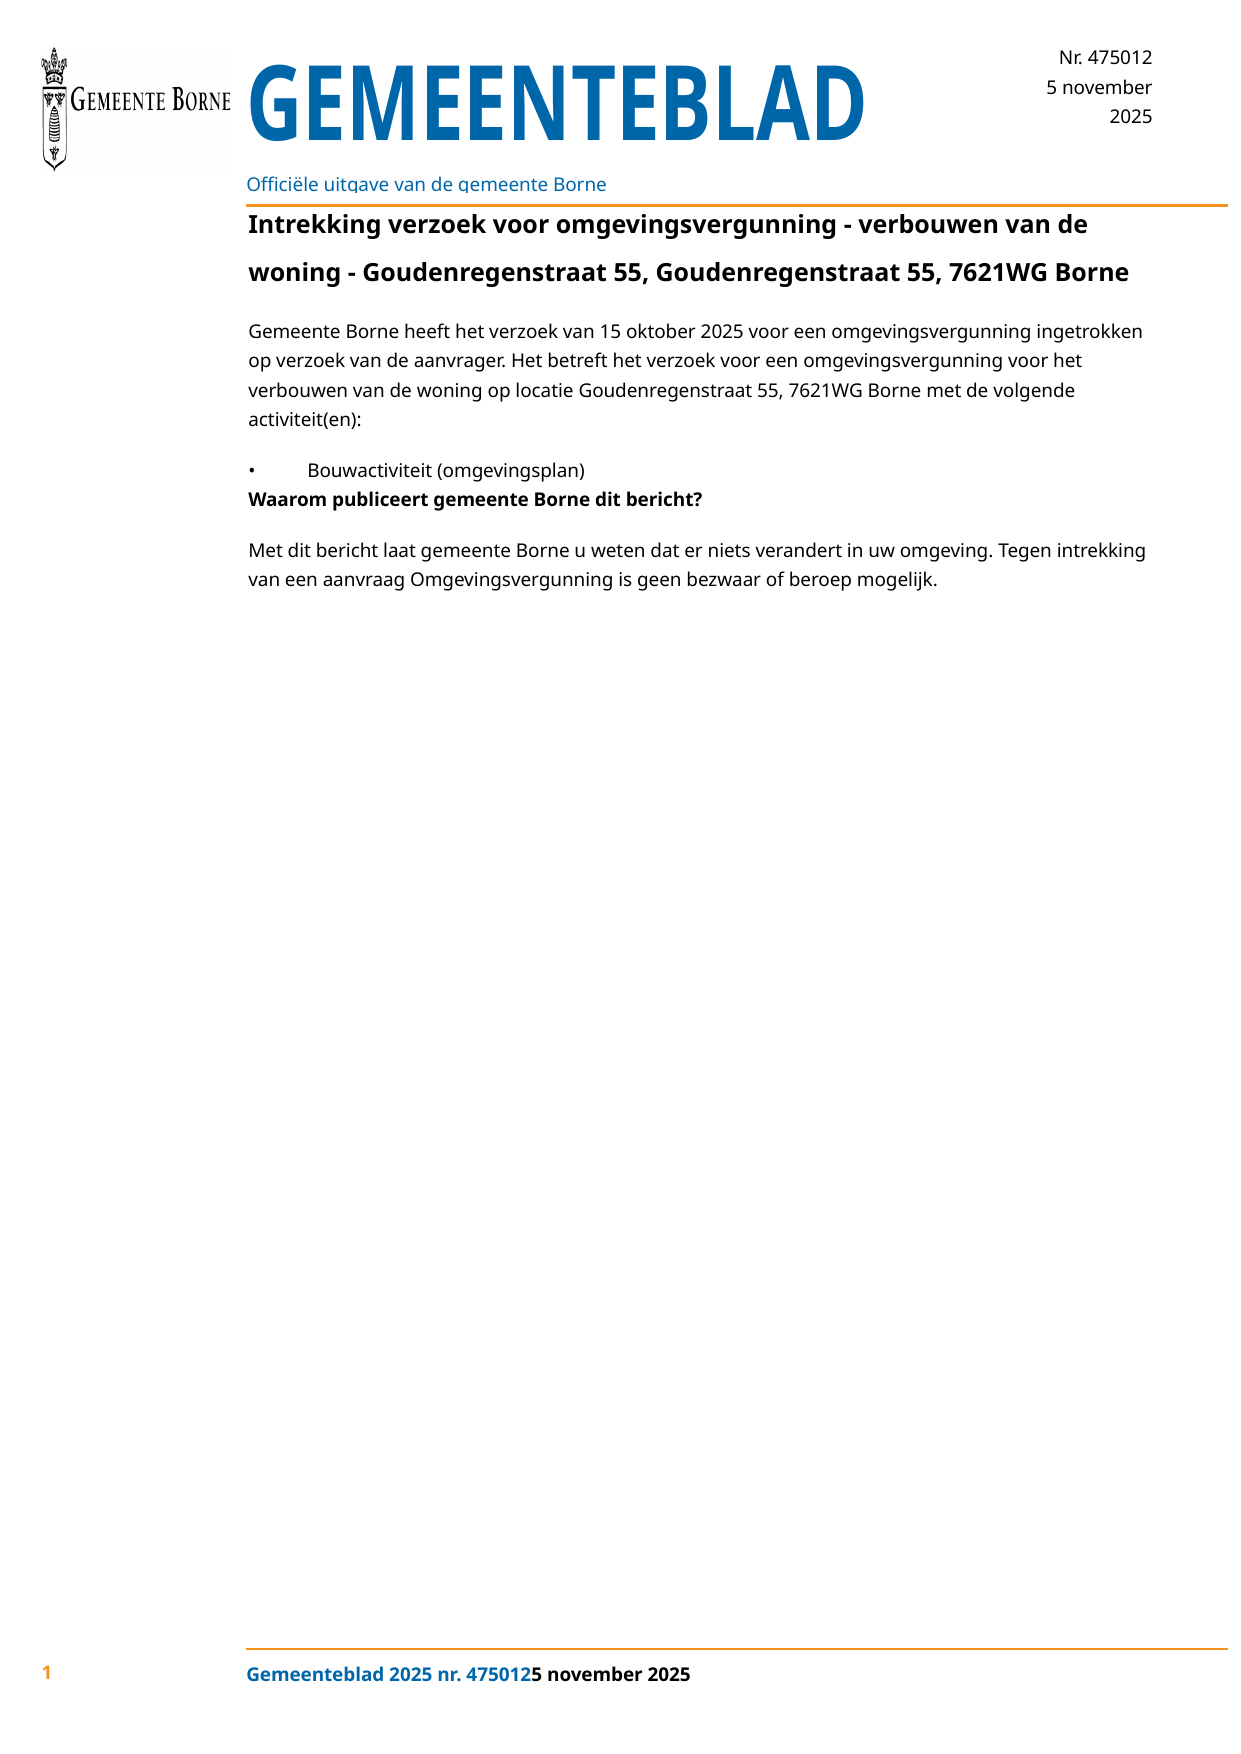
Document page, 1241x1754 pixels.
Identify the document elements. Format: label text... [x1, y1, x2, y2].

text Met dit bericht laat gemeente Borne u weten dat er niets verandert in uw omgeving. Tegen intrekking van een aanvraag Omgevingsvergunning is geen bezwaar of beroep mogelijk. [248, 537, 1152, 592]
text Waarom publiceert gemeente Borne dit bericht? [248, 487, 1152, 512]
picture [41, 47, 231, 172]
text Intrekking verzoek voor omgevingsvergunning - verbouwen van de woning - Goudenregenstraat 55, Goudenregenstraat 55, 7621WG Borne [248, 207, 1152, 288]
text Gemeente Borne heeft het verzoek van 15 oktober 2025 voor een omgevingsvergunning ingetrokken op verzoek van de aanvrager. Het betreft het verzoek voor een omgevingsvergunning voor het verbouwen van de woning op locatie Goudenregenstraat 55, 7621WG Borne met de volgende activiteit(en): [248, 318, 1152, 432]
list Bouwactiviteit (omgevingsplan) [248, 457, 1152, 483]
